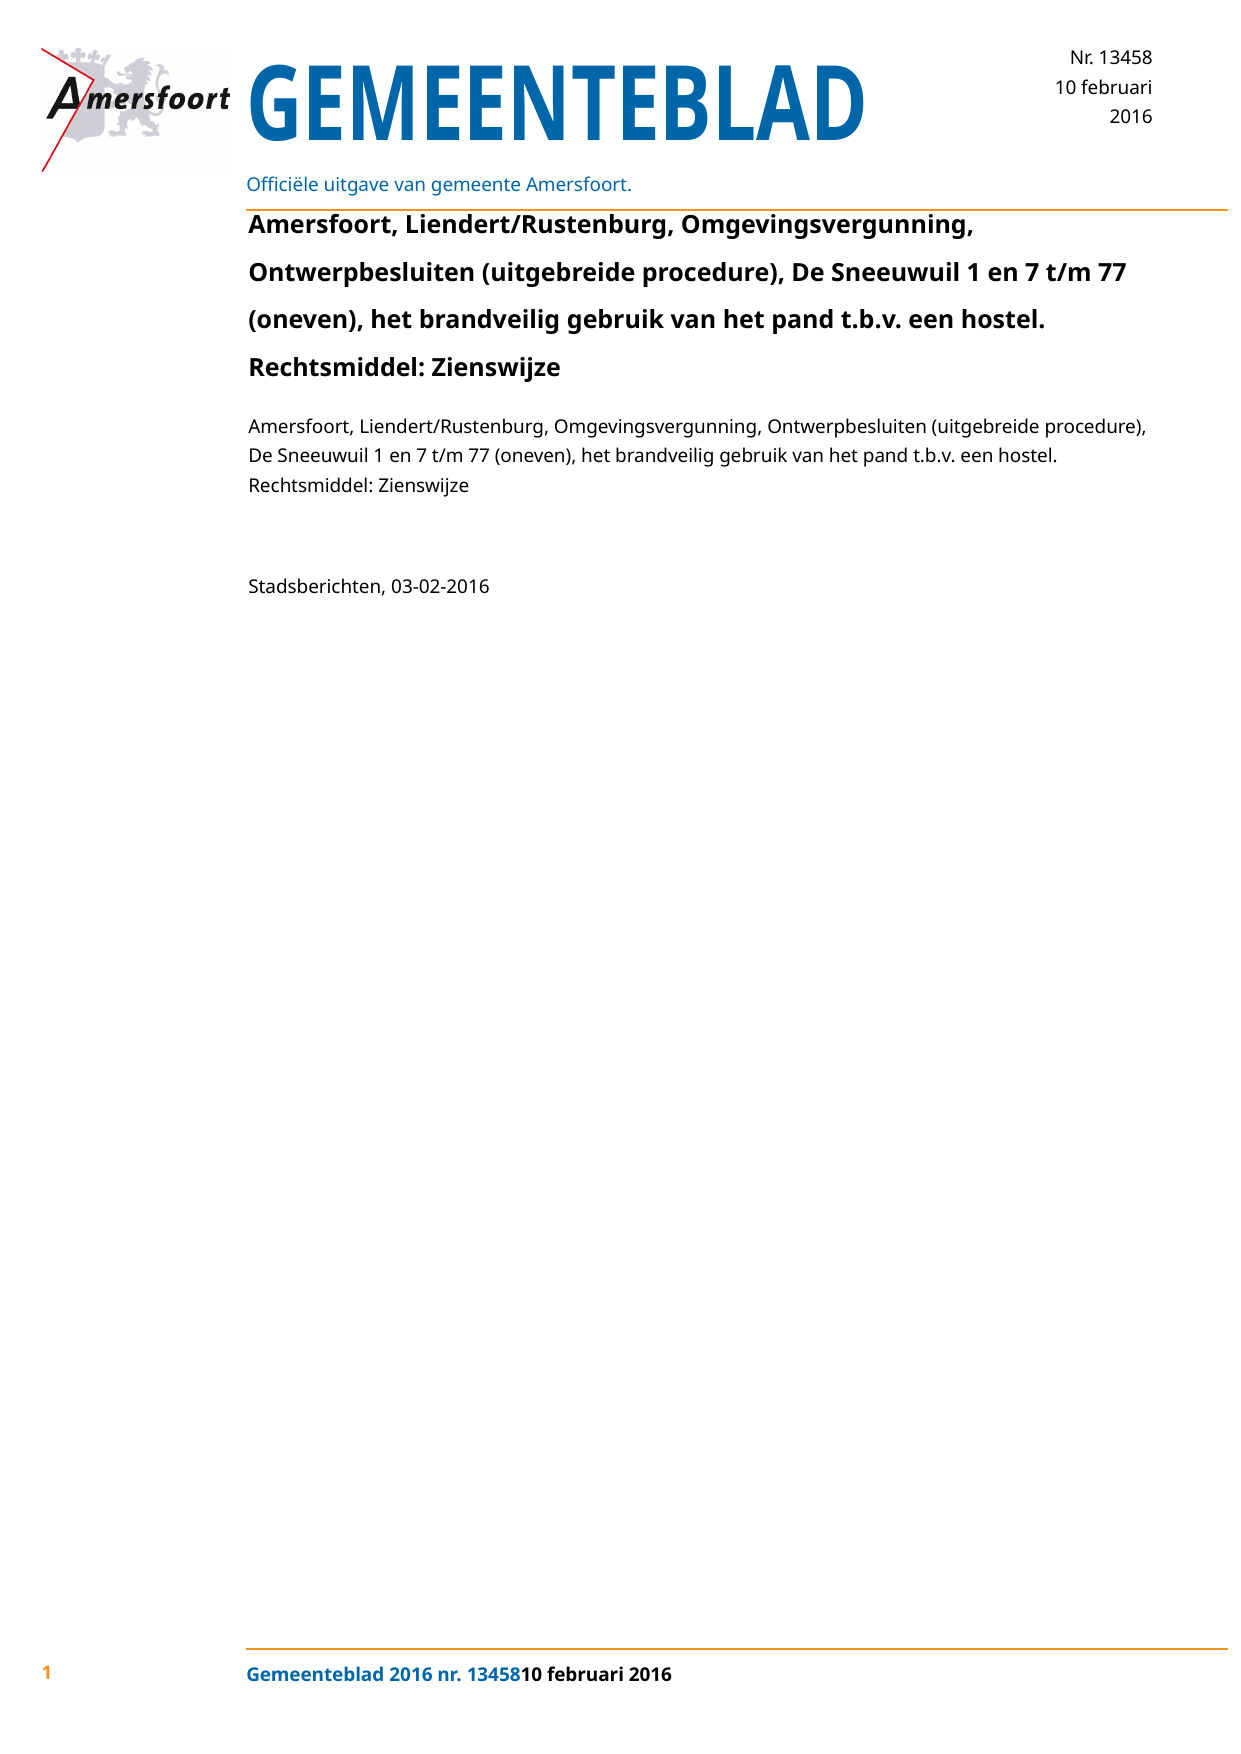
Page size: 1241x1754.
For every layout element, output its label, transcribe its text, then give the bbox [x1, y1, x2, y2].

text Amersfoort, Liendert/Rustenburg, Omgevingsvergunning, Ontwerpbesluiten (uitgebreide procedure), De Sneeuwuil 1 en 7 t/m 77 (oneven), het brandveilig gebruik van het pand t.b.v. een hostel. Rechtsmiddel: Zienswijze [248, 413, 1152, 498]
text Stadsberichten, 03-02-2016 [248, 573, 1152, 599]
picture [41, 47, 231, 172]
text Amersfoort, Liendert/Rustenburg, Omgevingsvergunning, Ontwerpbesluiten (uitgebreide procedure), De Sneeuwuil 1 en 7 t/m 77 (oneven), het brandveilig gebruik van het pand t.b.v. een hostel. Rechtsmiddel: Zienswijze [248, 211, 1152, 384]
